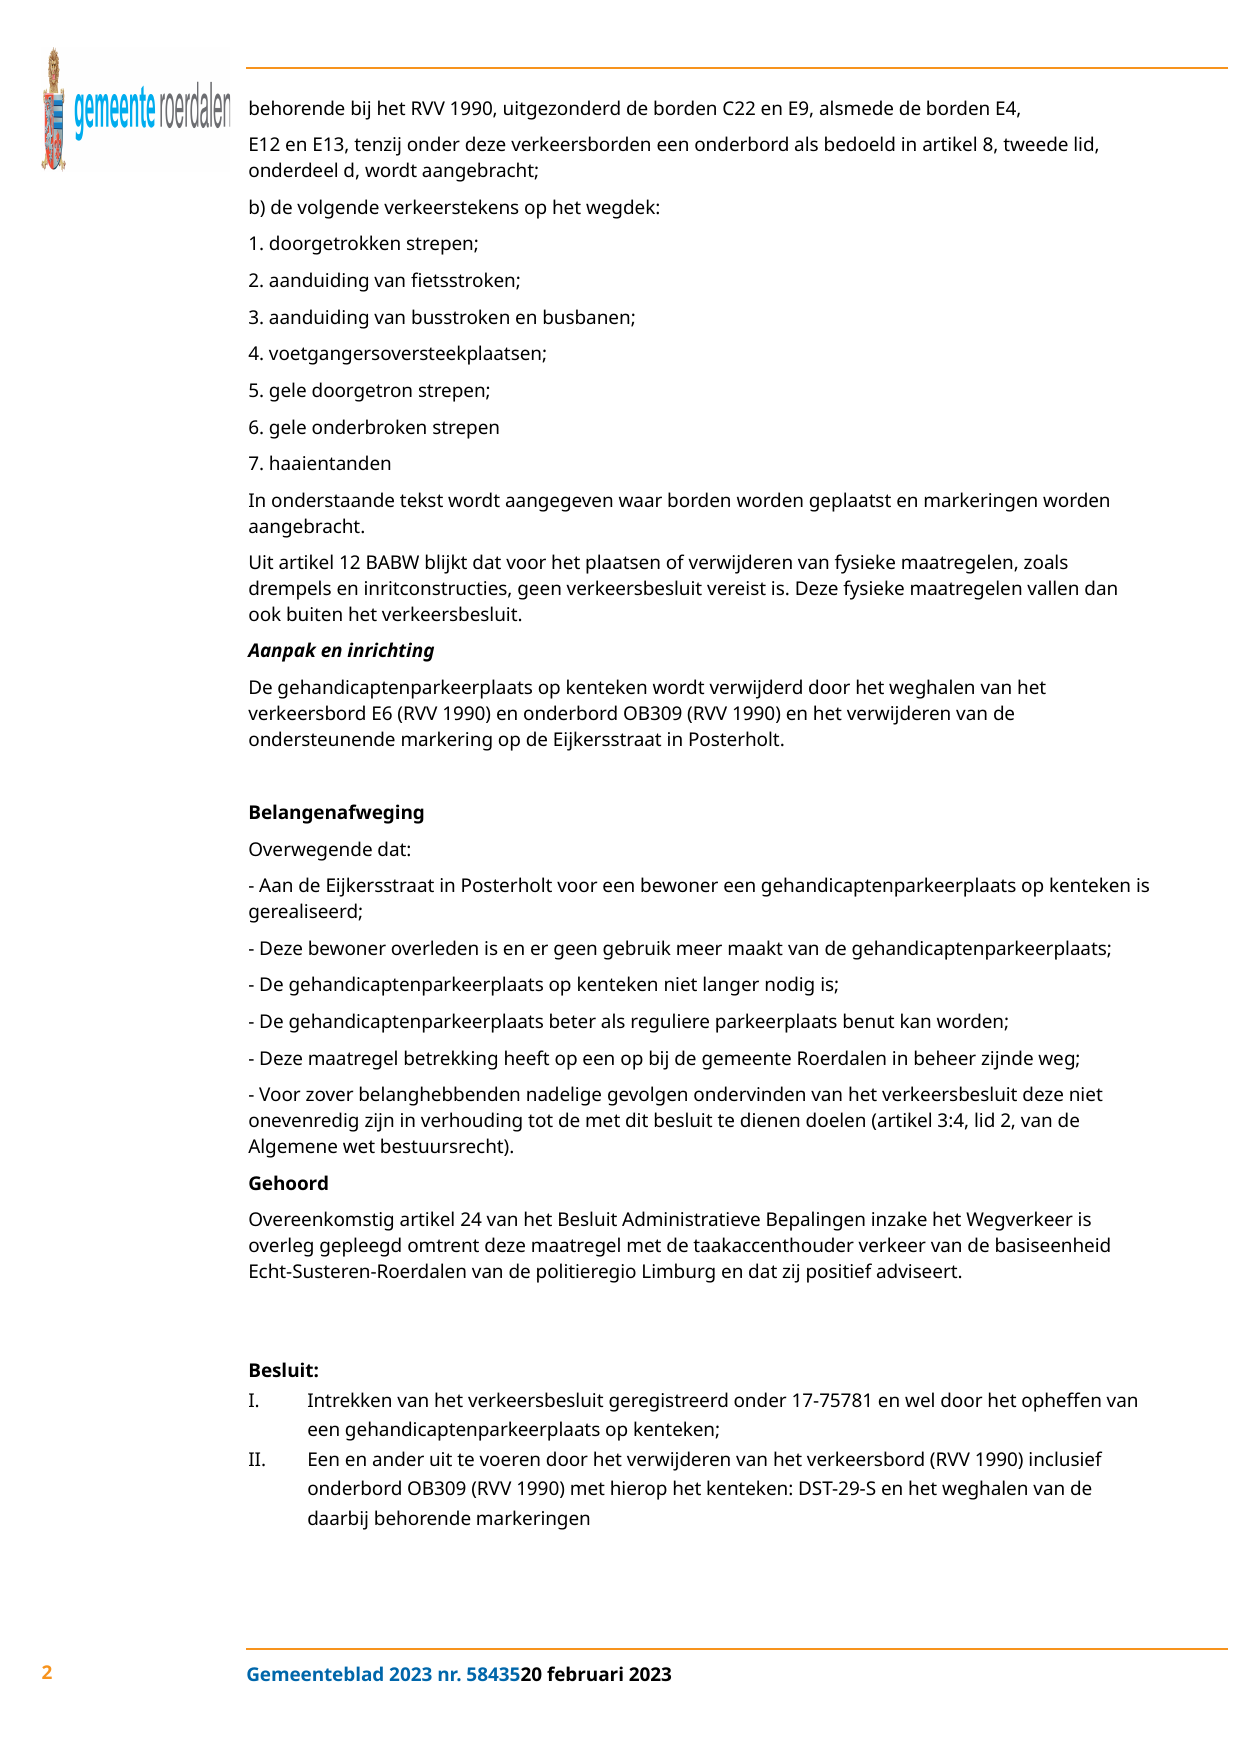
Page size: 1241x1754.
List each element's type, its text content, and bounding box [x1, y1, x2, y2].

text 4. voetgangersoversteekplaatsen; [248, 341, 1152, 366]
text 7. haaientanden [248, 451, 1152, 476]
text Uit artikel 12 BABW blijkt dat voor het plaatsen of verwijderen van fysieke maatregelen, zoals drempels en inritconstructies, geen verkeersbesluit vereist is. Deze fysieke maatregelen vallen dan ook buiten het verkeersbesluit. [248, 549, 1152, 627]
text Overeenkomstig artikel 24 van het Besluit Administratieve Bepalingen inzake het Wegverkeer is overleg gepleegd omtrent deze maatregel met de taakaccenthouder verkeer van de basiseenheid Echt-Susteren-Roerdalen van de politieregio Limburg en dat zij positief adviseert. [248, 1206, 1152, 1283]
text b) de volgende verkeerstekens op het wegdek: [248, 194, 1152, 219]
text - Deze maatregel betrekking heeft op een op bij de gemeente Roerdalen in beheer zijnde weg; [248, 1045, 1152, 1071]
text Besluit: [248, 1357, 1152, 1383]
text Aanpak en inrichting [248, 638, 1152, 663]
text - Voor zover belanghebbenden nadelige gevolgen ondervinden van het verkeersbesluit deze niet onevenredig zijn in verhouding tot de met dit besluit te dienen doelen (artikel 3:4, lid 2, van de Algemene wet bestuursrecht). [248, 1082, 1152, 1159]
text Overwegende dat: [248, 836, 1152, 862]
text 1. doorgetrokken strepen; [248, 231, 1152, 256]
text 2. aanduiding van fietsstroken; [248, 267, 1152, 293]
list Een en ander uit te voeren door het verwijderen van het verkeersbord (RVV 1990) inclusief onderbord OB309 (RVV 1990) met hierop het kenteken: DST-29-S en het weghalen van de daarbij behorende markeringen [248, 1446, 1152, 1531]
text - De gehandicaptenparkeerplaats beter als reguliere parkeerplaats benut kan worden; [248, 1008, 1152, 1034]
list Intrekken van het verkeersbesluit geregistreerd onder 17-75781 en wel door het opheffen van een gehandicaptenparkeerplaats op kenteken; [248, 1387, 1152, 1442]
picture [41, 47, 231, 172]
text 3. aanduiding van busstroken en busbanen; [248, 304, 1152, 329]
text In onderstaande tekst wordt aangegeven waar borden worden geplaatst en markeringen worden aangebracht. [248, 487, 1152, 539]
text - De gehandicaptenparkeerplaats op kenteken niet langer nodig is; [248, 972, 1152, 997]
text De gehandicaptenparkeerplaats op kenteken wordt verwijderd door het weghalen van het verkeersbord E6 (RVV 1990) en onderbord OB309 (RVV 1990) en het verwijderen van de ondersteunende markering op de Eijkersstraat in Posterholt. [248, 674, 1152, 752]
text Gehoord [248, 1170, 1152, 1195]
text - Deze bewoner overleden is en er geen gebruik meer maakt van de gehandicaptenparkeerplaats; [248, 935, 1152, 961]
text Belangenafweging [248, 799, 1152, 825]
text E12 en E13, tenzij onder deze verkeersborden een onderbord als bedoeld in artikel 8, tweede lid, onderdeel d, wordt aangebracht; [248, 131, 1152, 183]
text 5. gele doorgetron strepen; [248, 377, 1152, 403]
text behorende bij het RVV 1990, uitgezonderd de borden C22 en E9, alsmede de borden E4, [248, 95, 1152, 121]
text 6. gele onderbroken strepen [248, 414, 1152, 439]
text - Aan de Eijkersstraat in Posterholt voor een bewoner een gehandicaptenparkeerplaats op kenteken is gerealiseerd; [248, 872, 1152, 924]
